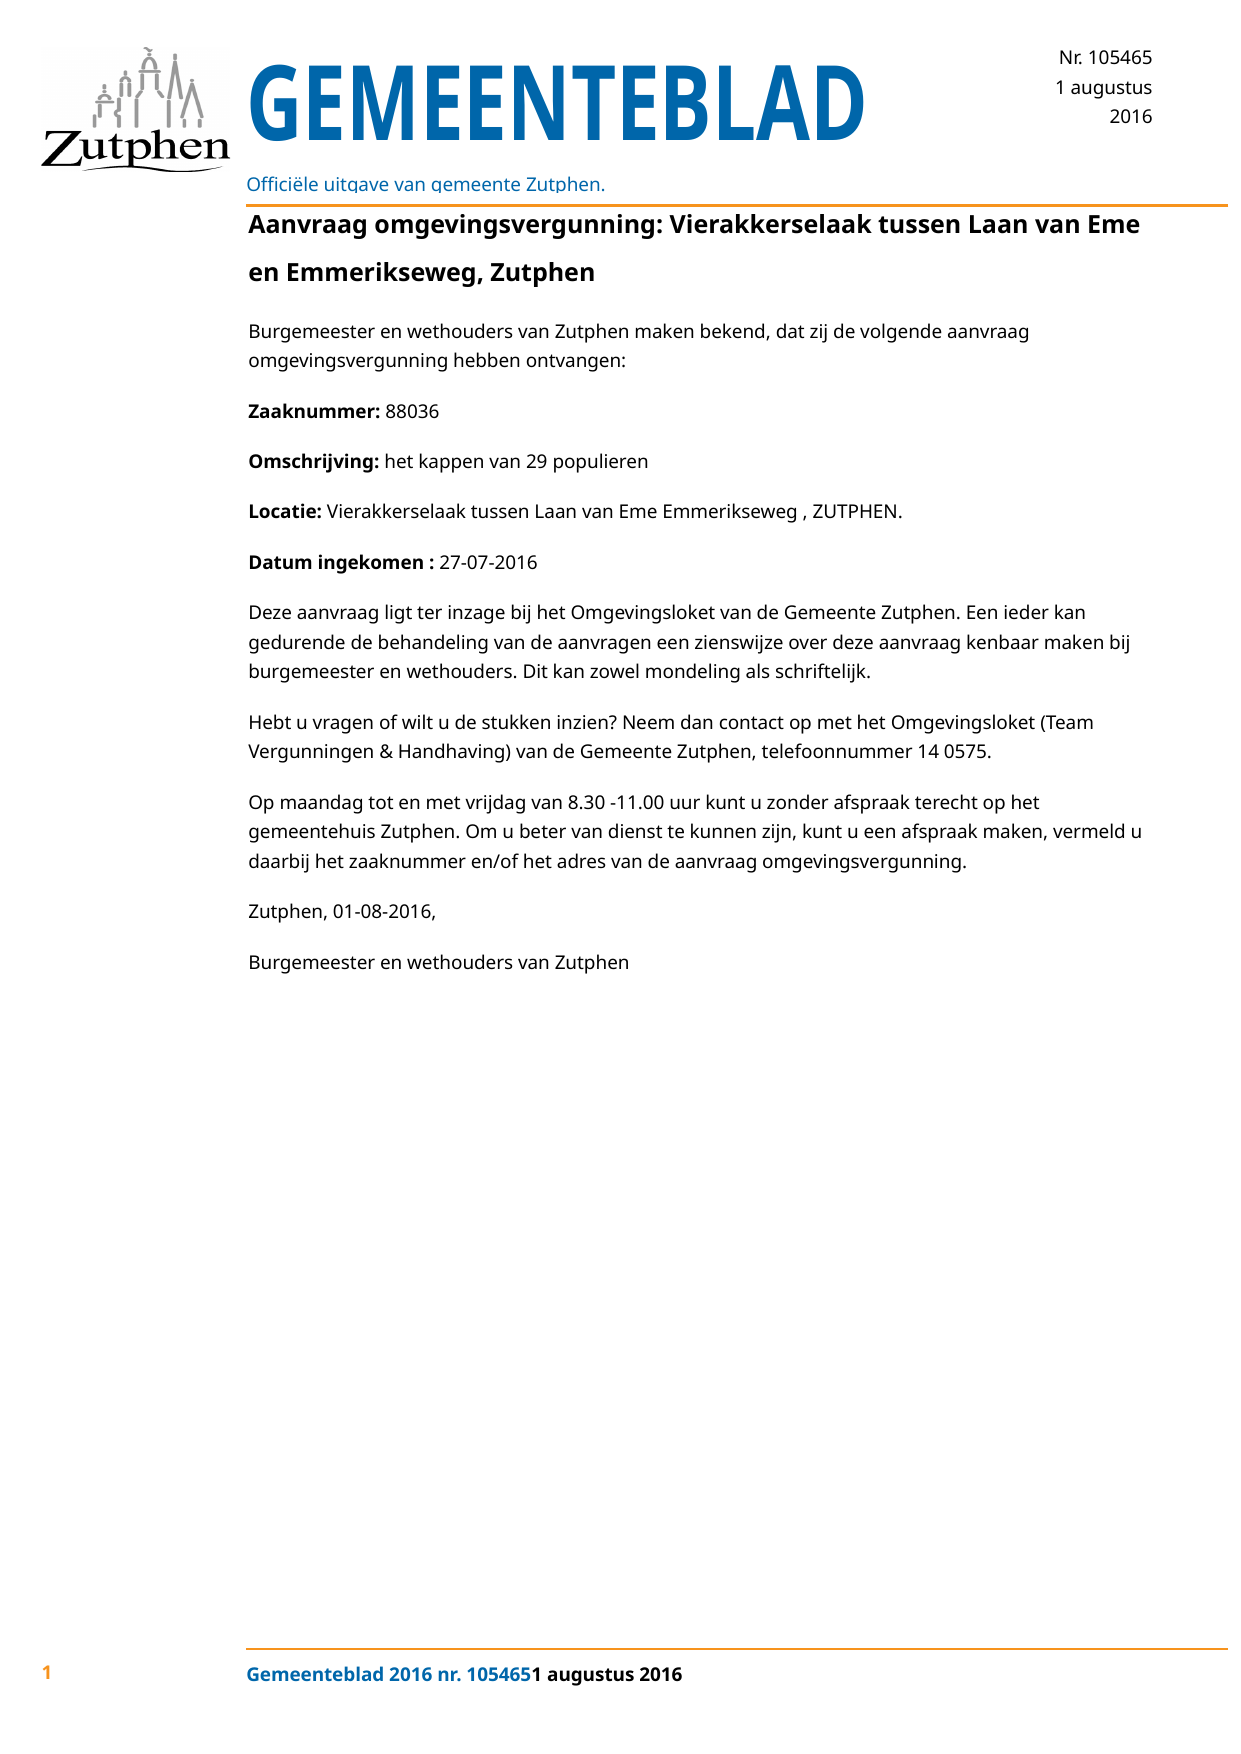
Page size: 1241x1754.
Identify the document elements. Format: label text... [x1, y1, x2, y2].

text Burgemeester en wethouders van Zutphen [248, 949, 1152, 975]
text Deze aanvraag ligt ter inzage bij het Omgevingsloket van de Gemeente Zutphen. Een ieder kan gedurende de behandeling van de aanvragen een zienswijze over deze aanvraag kenbaar maken bij burgemeester en wethouders. Dit kan zowel mondeling als schriftelijk. [248, 599, 1152, 684]
text Aanvraag omgevingsvergunning: Vierakkerselaak tussen Laan van Eme en Emmerikseweg, Zutphen [248, 207, 1152, 288]
text Zaaknummer: 88036 [248, 398, 1152, 424]
text Hebt u vragen of wilt u de stukken inzien? Neem dan contact op met het Omgevingsloket (Team Vergunningen & Handhaving) van de Gemeente Zutphen, telefoonnummer 14 0575. [248, 709, 1152, 764]
text Op maandag tot en met vrijdag van 8.30 -11.00 uur kunt u zonder afspraak terecht op het gemeentehuis Zutphen. Om u beter van dienst te kunnen zijn, kunt u een afspraak maken, vermeld u daarbij het zaaknummer en/of het adres van de aanvraag omgevingsvergunning. [248, 789, 1152, 874]
picture [41, 47, 231, 172]
text Zutphen, 01-08-2016, [248, 899, 1152, 924]
text Locatie: Vierakkerselaak tussen Laan van Eme Emmerikseweg , ZUTPHEN. [248, 499, 1152, 524]
text Datum ingekomen : 27-07-2016 [248, 549, 1152, 575]
text Omschrijving: het kappen van 29 populieren [248, 448, 1152, 474]
text Burgemeester en wethouders van Zutphen maken bekend, dat zij de volgende aanvraag omgevingsvergunning hebben ontvangen: [248, 318, 1152, 373]
